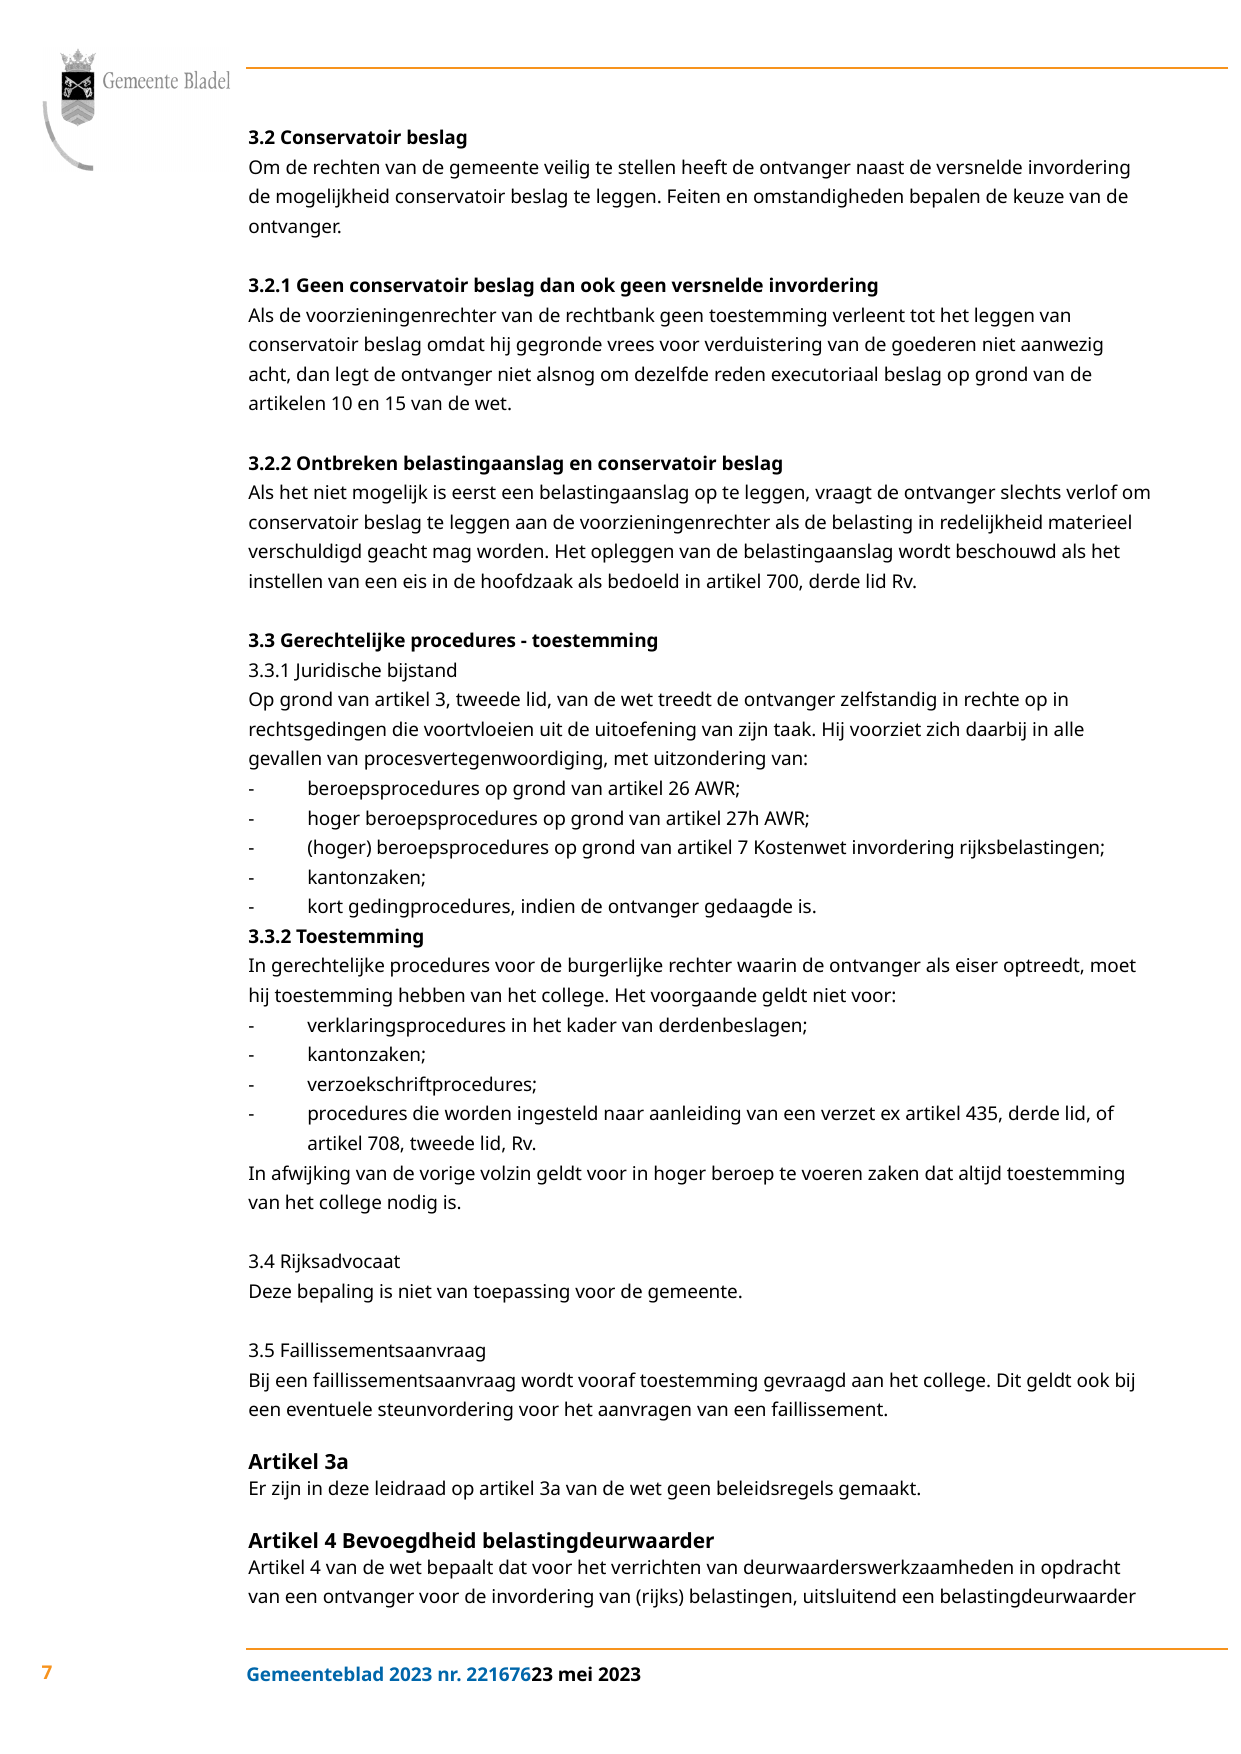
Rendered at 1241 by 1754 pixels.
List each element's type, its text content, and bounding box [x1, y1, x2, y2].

picture [41, 47, 231, 172]
text 3.2.1 Geen conservatoir beslag dan ook geen versnelde invordering [248, 272, 1152, 298]
text In gerechtelijke procedures voor de burgerlijke rechter waarin de ontvanger als eiser optreedt, moet hij toestemming hebben van het college. Het voorgaande geldt niet voor: [248, 953, 1152, 1008]
list hoger beroepsprocedures op grond van artikel 27h AWR; [248, 805, 1152, 831]
text Deze bepaling is niet van toepassing voor de gemeente. [248, 1278, 1152, 1304]
text Als het niet mogelijk is eerst een belastingaanslag op te leggen, vraagt de ontvanger slechts verlof om conservatoir beslag te leggen aan de voorzieningenrechter als de belasting in redelijkheid materieel verschuldigd geacht mag worden. Het opleggen van de belastingaanslag wordt beschouwd als het instellen van een eis in de hoofdzaak als bedoeld in artikel 700, derde lid Rv. [248, 479, 1152, 594]
list kort gedingprocedures, indien de ontvanger gedaagde is. [248, 893, 1152, 919]
text 3.5 Faillissementsaanvraag [248, 1337, 1152, 1363]
list kantonzaken; [248, 1041, 1152, 1067]
text Artikel 3a [248, 1447, 1152, 1475]
text Er zijn in deze leidraad op artikel 3a van de wet geen beleidsregels gemaakt. [248, 1475, 1152, 1501]
text 3.3.2 Toestemming [248, 923, 1152, 949]
list verzoekschriftprocedures; [248, 1071, 1152, 1097]
list kantonzaken; [248, 864, 1152, 890]
text In afwijking van de vorige volzin geldt voor in hoger beroep te voeren zaken dat altijd toestemming van het college nodig is. [248, 1160, 1152, 1215]
list beroepsprocedures op grond van artikel 26 AWR; [248, 775, 1152, 801]
text Artikel 4 Bevoegdheid belastingdeurwaarder [248, 1526, 1152, 1554]
list procedures die worden ingesteld naar aanleiding van een verzet ex artikel 435, derde lid, of artikel 708, tweede lid, Rv. [248, 1101, 1152, 1156]
text 3.3 Gerechtelijke procedures - toestemming [248, 627, 1152, 653]
text 3.2 Conservatoir beslag [248, 124, 1152, 150]
text Om de rechten van de gemeente veilig te stellen heeft de ontvanger naast de versnelde invordering de mogelijkheid conservatoir beslag te leggen. Feiten en omstandigheden bepalen de keuze van de ontvanger. [248, 154, 1152, 239]
text Op grond van artikel 3, tweede lid, van de wet treedt de ontvanger zelfstandig in rechte op in rechtsgedingen die voortvloeien uit de uitoefening van zijn taak. Hij voorziet zich daarbij in alle gevallen van procesvertegenwoordiging, met uitzondering van: [248, 686, 1152, 771]
text 3.4 Rijksadvocaat [248, 1248, 1152, 1274]
list verklaringsprocedures in het kader van derdenbeslagen; [248, 1012, 1152, 1038]
text Artikel 4 van de wet bepaalt dat voor het verrichten van deurwaarderswerkzaamheden in opdracht van een ontvanger voor de invordering van (rijks) belastingen, uitsluitend een belastingdeurwaarder [248, 1554, 1152, 1609]
text 3.2.2 Ontbreken belastingaanslag en conservatoir beslag [248, 450, 1152, 476]
list (hoger) beroepsprocedures op grond van artikel 7 Kostenwet invordering rijksbelastingen; [248, 834, 1152, 860]
text Als de voorzieningenrechter van de rechtbank geen toestemming verleent tot het leggen van conservatoir beslag omdat hij gegronde vrees voor verduistering van de goederen niet aanwezig acht, dan legt de ontvanger niet alsnog om dezelfde reden executoriaal beslag op grond van de artikelen 10 en 15 van de wet. [248, 302, 1152, 416]
text Bij een faillissementsaanvraag wordt vooraf toestemming gevraagd aan het college. Dit geldt ook bij een eventuele steunvordering voor het aanvragen van een faillissement. [248, 1367, 1152, 1422]
text 3.3.1 Juridische bijstand [248, 657, 1152, 683]
